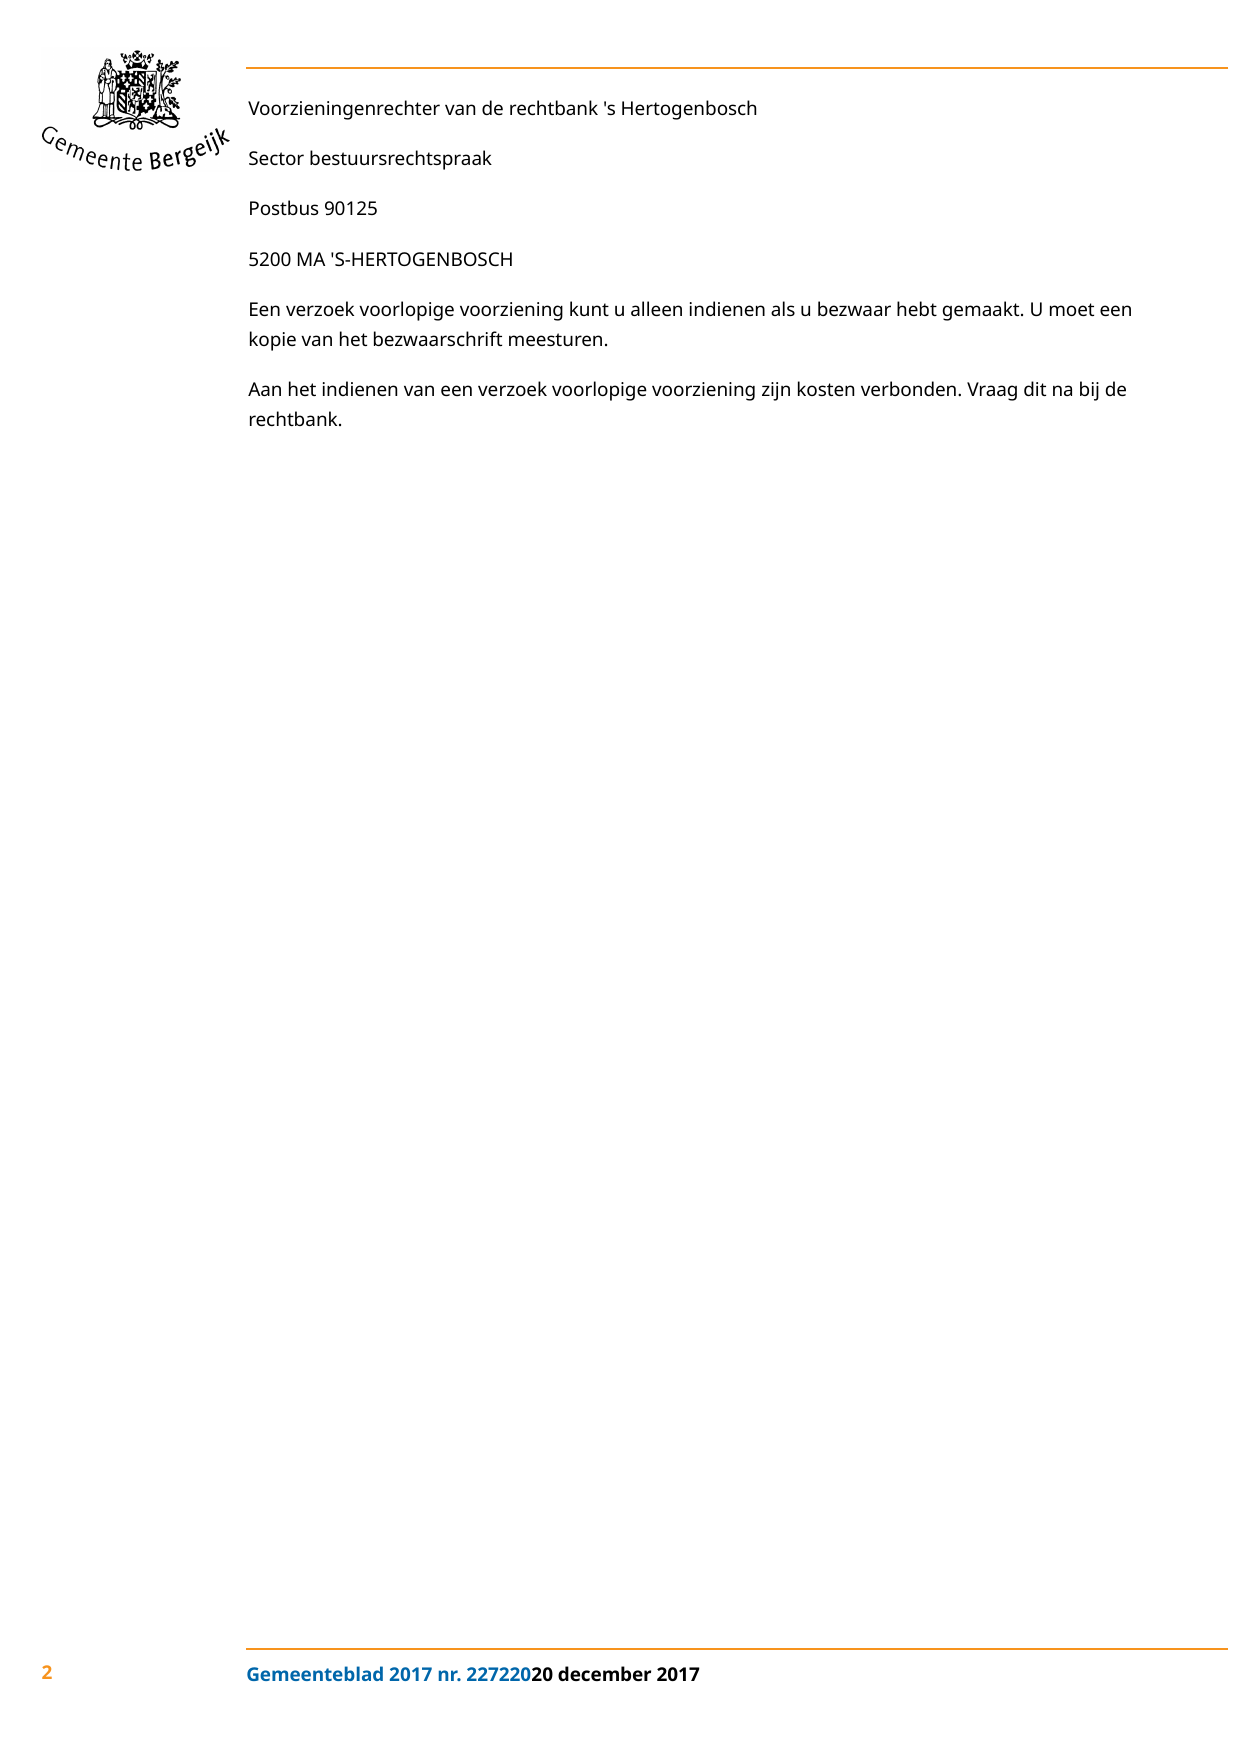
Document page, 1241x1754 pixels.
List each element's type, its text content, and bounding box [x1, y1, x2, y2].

text Postbus 90125 [248, 196, 1152, 221]
text Een verzoek voorlopige voorziening kunt u alleen indienen als u bezwaar hebt gemaakt. U moet een kopie van het bezwaarschrift meesturen. [248, 296, 1152, 352]
text Sector bestuursrechtspraak [248, 145, 1152, 171]
text Voorzieningenrechter van de rechtbank 's Hertogenbosch [248, 95, 1152, 121]
picture [41, 47, 231, 172]
text Aan het indienen van een verzoek voorlopige voorziening zijn kosten verbonden. Vraag dit na bij de rechtbank. [248, 376, 1152, 432]
text 5200 MA 'S-HERTOGENBOSCH [248, 246, 1152, 272]
